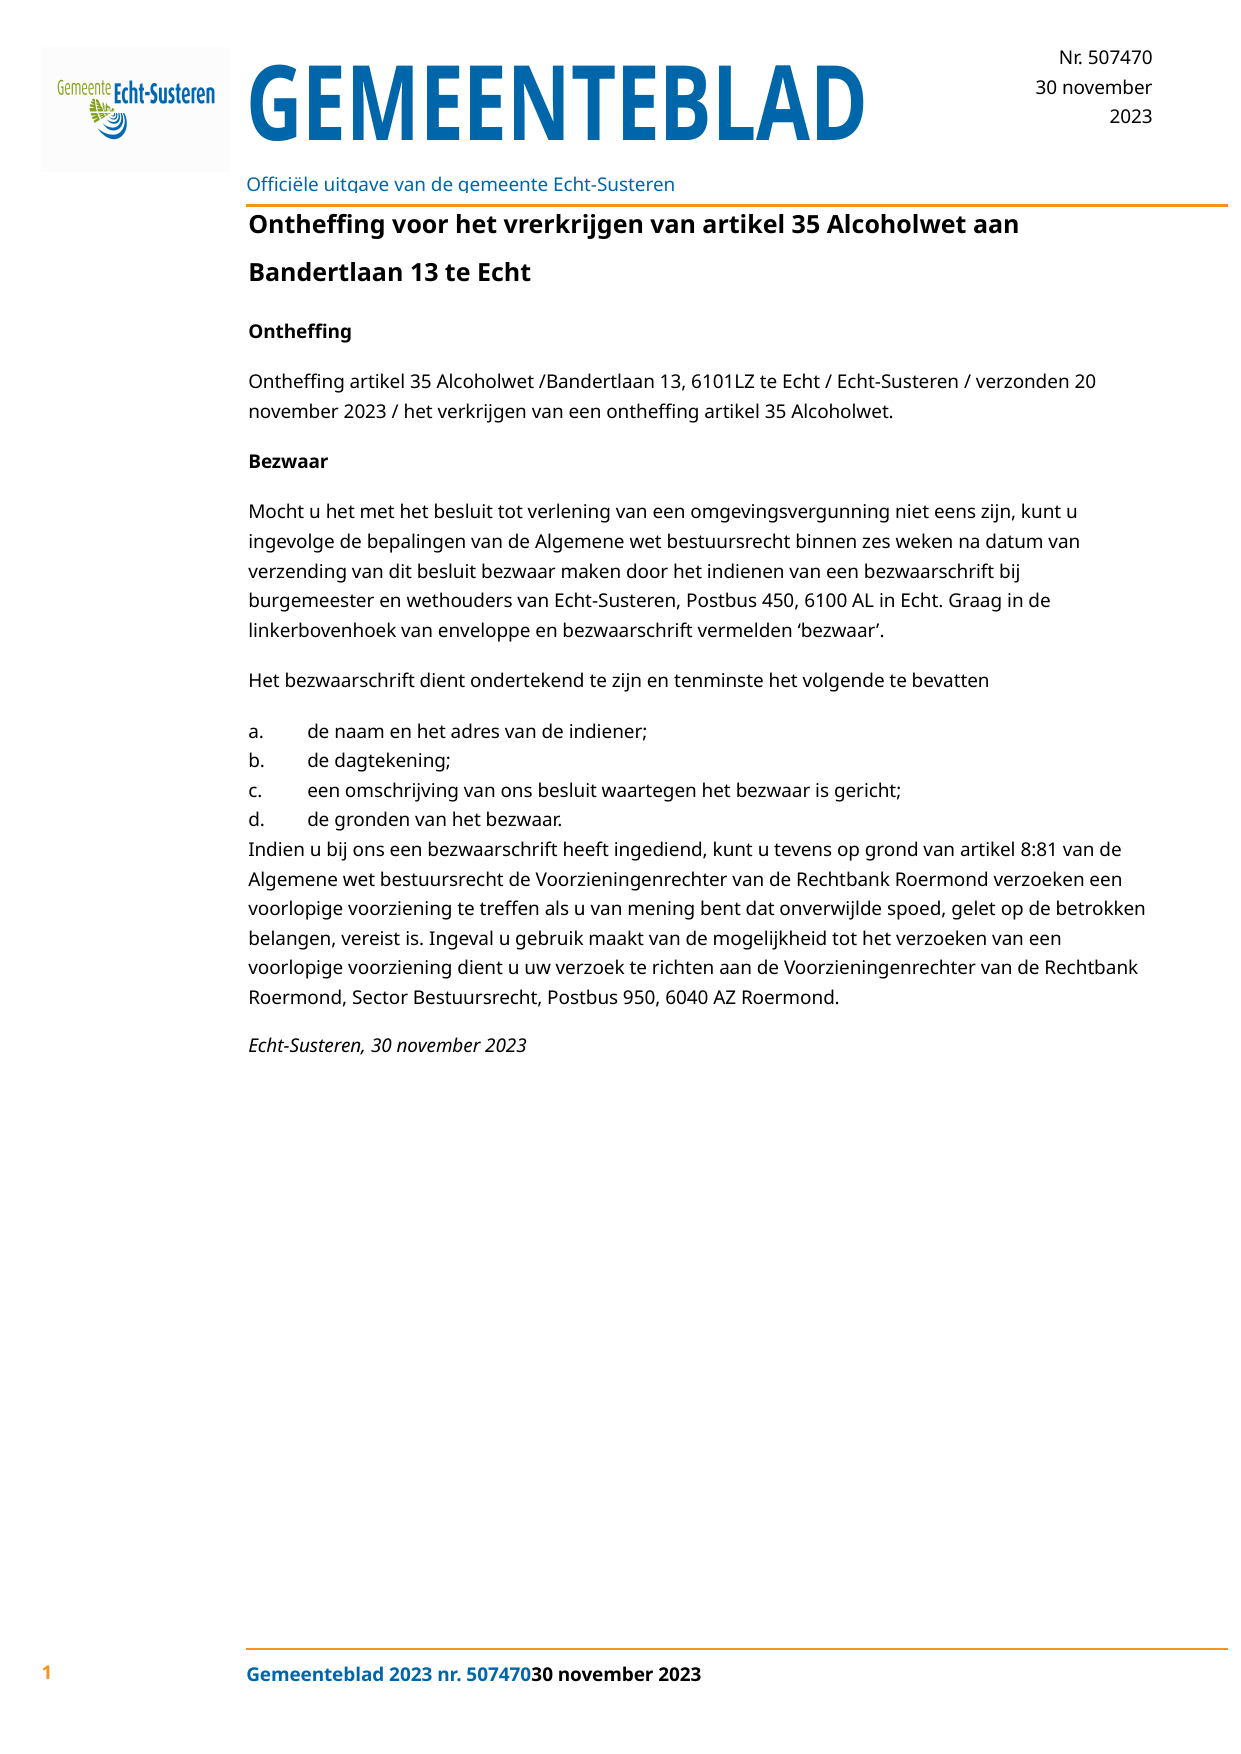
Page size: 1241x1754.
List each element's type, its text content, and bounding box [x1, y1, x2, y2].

list de naam en het adres van de indiener; [248, 718, 1152, 744]
picture [41, 47, 231, 172]
list een omschrijving van ons besluit waartegen het bezwaar is gericht; [248, 777, 1152, 803]
list de gronden van het bezwaar. [248, 807, 1152, 832]
text Het bezwaarschrift dient ondertekend te zijn en tenminste het volgende te bevatten [248, 667, 1152, 693]
text Ontheffing artikel 35 Alcoholwet /Bandertlaan 13, 6101LZ te Echt / Echt-Susteren / verzonden 20 november 2023 / het verkrijgen van een ontheffing artikel 35 Alcoholwet. [248, 368, 1152, 424]
text Indien u bij ons een bezwaarschrift heeft ingediend, kunt u tevens op grond van artikel 8:81 van de Algemene wet bestuursrecht de Voorzieningenrechter van de Rechtbank Roermond verzoeken een voorlopige voorziening te treffen als u van mening bent dat onverwijlde spoed, gelet op de betrokken belangen, vereist is. Ingeval u gebruik maakt van de mogelijkheid tot het verzoeken van een voorlopige voorziening dient u uw verzoek te richten aan de Voorzieningenrechter van de Rechtbank Roermond, Sector Bestuursrecht, Postbus 950, 6040 AZ Roermond. [248, 836, 1152, 1010]
text Mocht u het met het besluit tot verlening van een omgevingsvergunning niet eens zijn, kunt u ingevolge de bepalingen van de Algemene wet bestuursrecht binnen zes weken na datum van verzending van dit besluit bezwaar maken door het indienen van een bezwaarschrift bij burgemeester en wethouders van Echt-Susteren, Postbus 450, 6100 AL in Echt. Graag in de linkerbovenhoek van enveloppe en bezwaarschrift vermelden ‘bezwaar’. [248, 499, 1152, 643]
text Echt-Susteren, 30 november 2023 [248, 1032, 1152, 1058]
text Ontheffing voor het vrerkrijgen van artikel 35 Alcoholwet aan Bandertlaan 13 te Echt [248, 207, 1152, 288]
text Bezwaar [248, 448, 1152, 474]
list de dagtekening; [248, 747, 1152, 773]
text Ontheffing [248, 318, 1152, 344]
